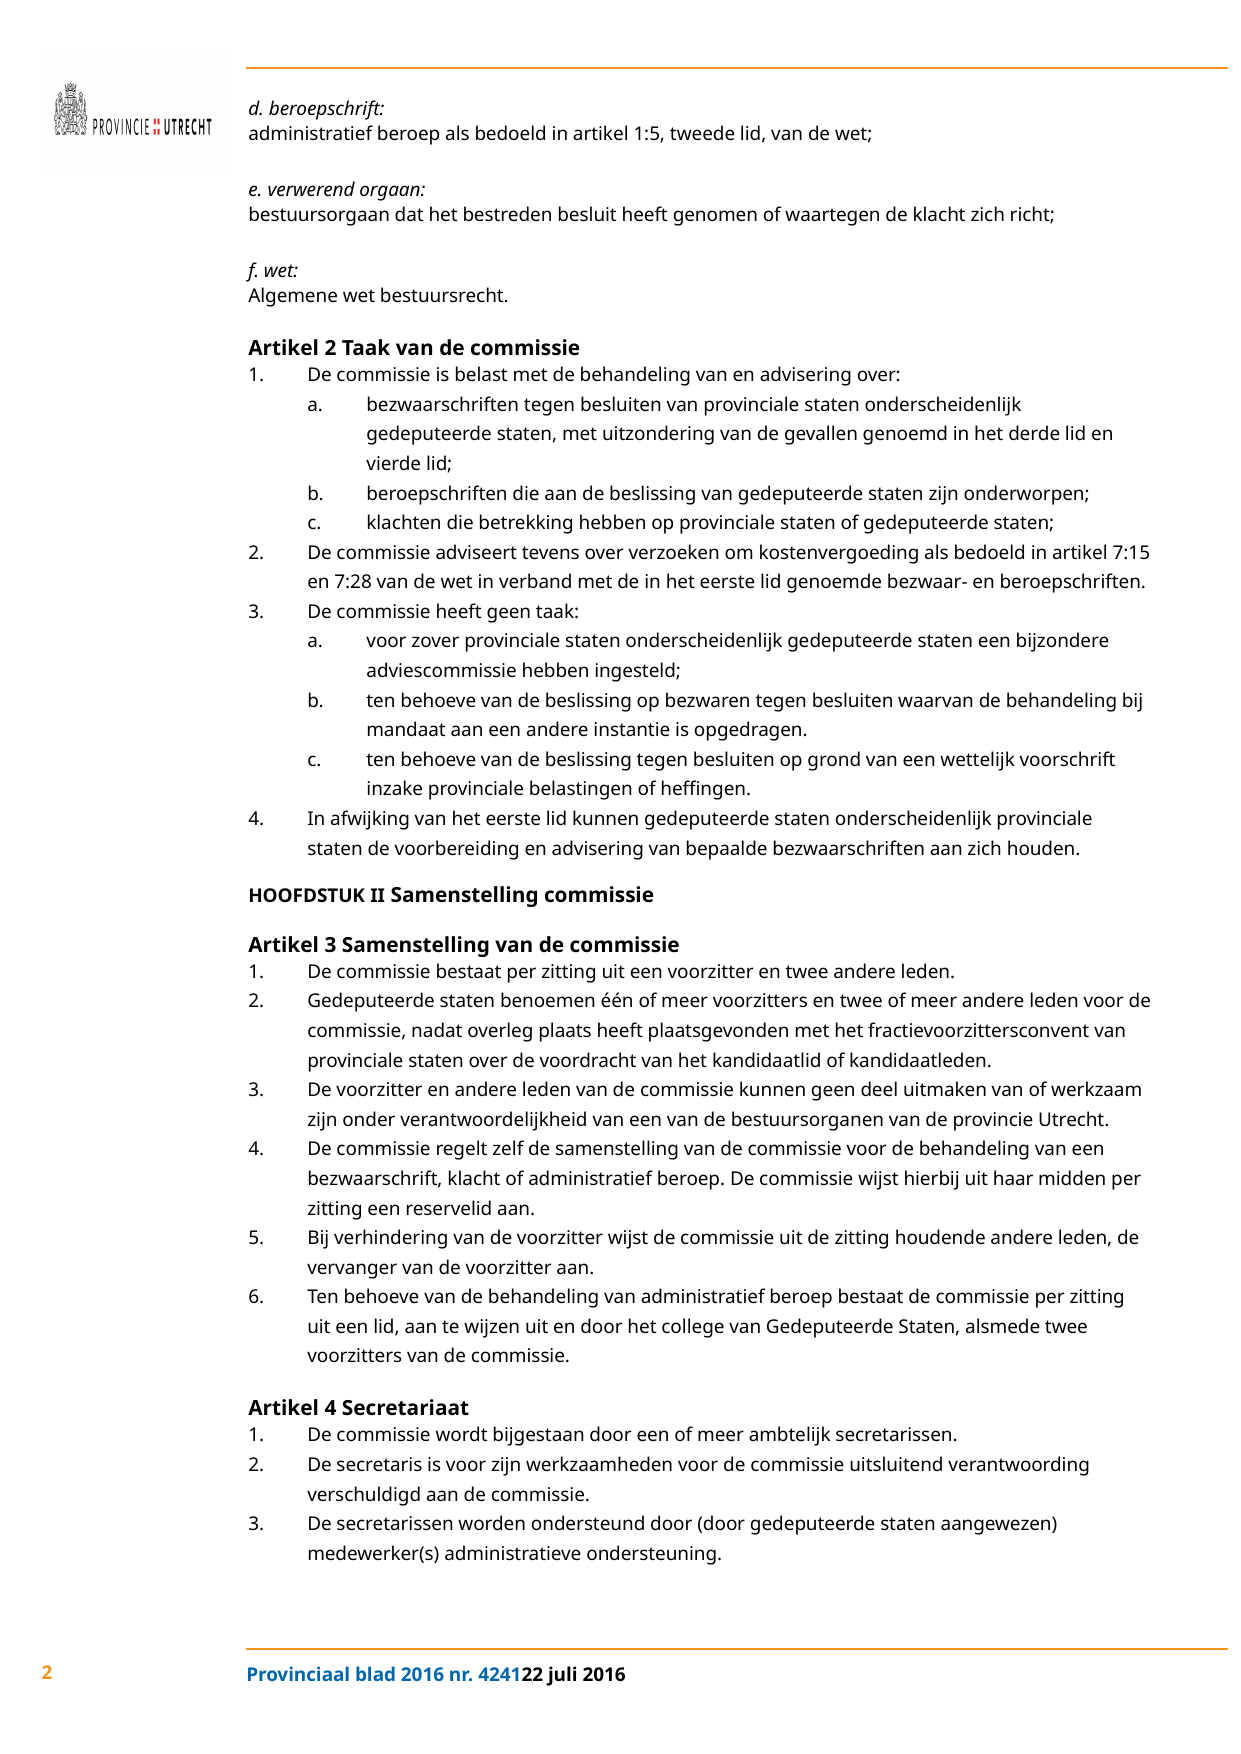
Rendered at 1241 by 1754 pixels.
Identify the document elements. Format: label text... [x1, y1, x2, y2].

list Bij verhindering van de voorzitter wijst de commissie uit de zitting houdende andere leden, de vervanger van de voorzitter aan. [248, 1224, 1152, 1280]
picture [41, 47, 231, 172]
text bestuursorgaan dat het bestreden besluit heeft genomen of waartegen de klacht zich richt; [248, 202, 1152, 227]
list In afwijking van het eerste lid kunnen gedeputeerde staten onderscheidenlijk provinciale staten de voorbereiding en advisering van bepaalde bezwaarschriften aan zich houden. [248, 805, 1152, 861]
list De secretaris is voor zijn werkzaamheden voor de commissie uitsluitend verantwoording verschuldigd aan de commissie. [248, 1451, 1152, 1506]
list ten behoeve van de beslissing tegen besluiten op grond van een wettelijk voorschrift inzake provinciale belastingen of heffingen. [307, 746, 1152, 801]
text d. beroepschrift: [248, 95, 1152, 121]
text HOOFDSTUK II Samenstelling commissie [248, 880, 1152, 909]
list De commissie wordt bijgestaan door een of meer ambtelijk secretarissen. [248, 1422, 1152, 1447]
list De commissie bestaat per zitting uit een voorzitter en twee andere leden. [248, 958, 1152, 984]
list klachten die betrekking hebben op provinciale staten of gedeputeerde staten; [307, 509, 1152, 535]
list ten behoeve van de beslissing op bezwaren tegen besluiten waarvan de behandeling bij mandaat aan een andere instantie is opgedragen. [307, 687, 1152, 742]
list De commissie is belast met de behandeling van en advisering over: [248, 361, 1152, 387]
list Gedeputeerde staten benoemen één of meer voorzitters en twee of meer andere leden voor de commissie, nadat overleg plaats heeft plaatsgevonden met het fractievoorzittersconvent van provinciale staten over de voordracht van het kandidaatlid of kandidaatleden. [248, 988, 1152, 1073]
text administratief beroep als bedoeld in artikel 1:5, tweede lid, van de wet; [248, 121, 1152, 146]
text e. verwerend orgaan: [248, 176, 1152, 202]
list bezwaarschriften tegen besluiten van provinciale staten onderscheidenlijk gedeputeerde staten, met uitzondering van de gevallen genoemd in het derde lid en vierde lid; [307, 391, 1152, 476]
text Artikel 2 Taak van de commissie [248, 333, 1152, 361]
text Algemene wet bestuursrecht. [248, 283, 1152, 308]
text Artikel 4 Secretariaat [248, 1393, 1152, 1422]
text Artikel 3 Samenstelling van de commissie [248, 930, 1152, 958]
text f. wet: [248, 257, 1152, 283]
list De commissie regelt zelf de samenstelling van de commissie voor de behandeling van een bezwaarschrift, klacht of administratief beroep. De commissie wijst hierbij uit haar midden per zitting een reservelid aan. [248, 1136, 1152, 1221]
list voor zover provinciale staten onderscheidenlijk gedeputeerde staten een bijzondere adviescommissie hebben ingesteld; [307, 628, 1152, 683]
list De voorzitter en andere leden van de commissie kunnen geen deel uitmaken van of werkzaam zijn onder verantwoordelijkheid van een van de bestuursorganen van de provincie Utrecht. [248, 1076, 1152, 1132]
list Ten behoeve van de behandeling van administratief beroep bestaat de commissie per zitting uit een lid, aan te wijzen uit en door het college van Gedeputeerde Staten, alsmede twee voorzitters van de commissie. [248, 1283, 1152, 1368]
list De commissie heeft geen taak: [248, 598, 1152, 624]
list beroepschriften die aan de beslissing van gedeputeerde staten zijn onderworpen; [307, 480, 1152, 506]
list De commissie adviseert tevens over verzoeken om kostenvergoeding als bedoeld in artikel 7:15 en 7:28 van de wet in verband met de in het eerste lid genoemde bezwaar- en beroepschriften. [248, 539, 1152, 594]
list De secretarissen worden ondersteund door (door gedeputeerde staten aangewezen) medewerker(s) administratieve ondersteuning. [248, 1510, 1152, 1566]
